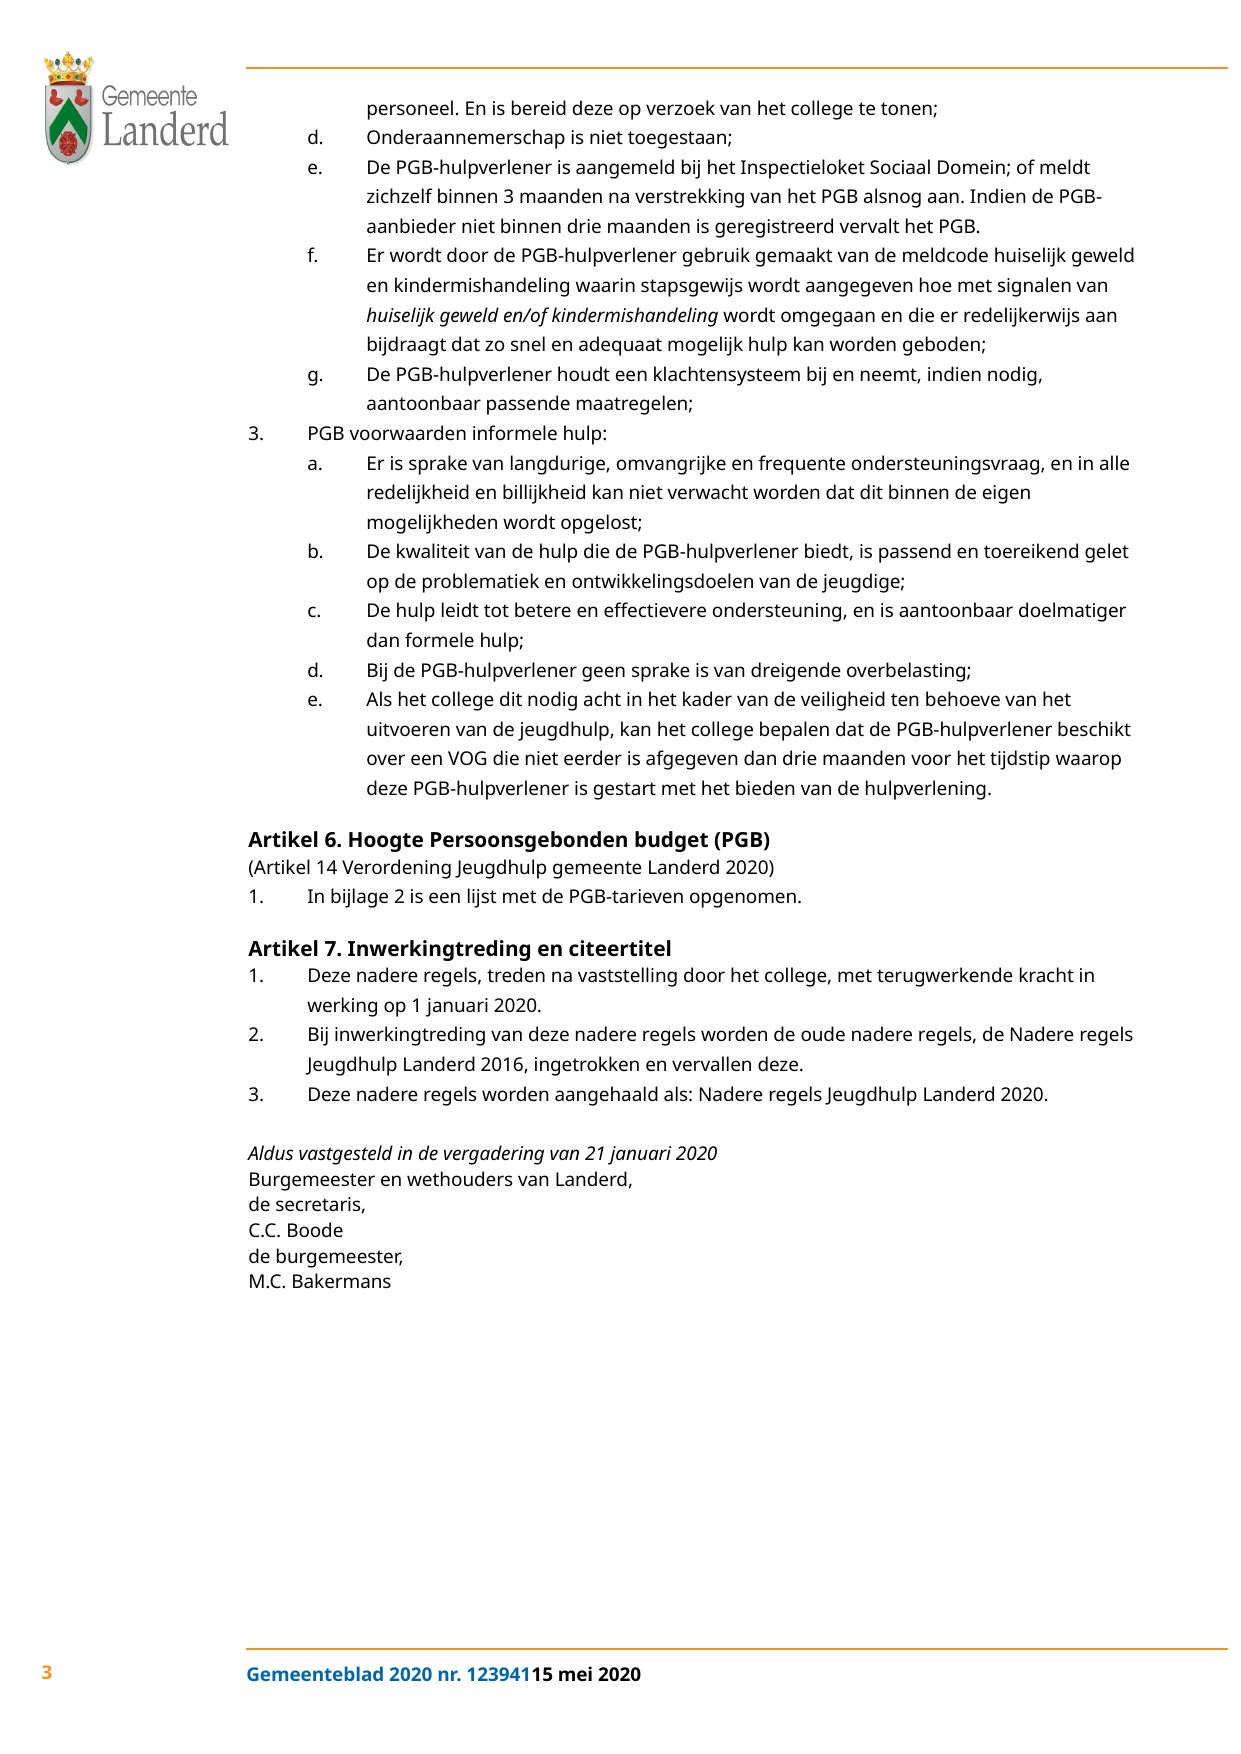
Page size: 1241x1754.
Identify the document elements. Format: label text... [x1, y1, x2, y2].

text C.C. Boode [248, 1217, 1152, 1243]
list De PGB-hulpverlener houdt een klachtensysteem bij en neemt, indien nodig, aantoonbaar passende maatregelen; [307, 361, 1152, 416]
list Deze nadere regels, treden na vaststelling door het college, met terugwerkende kracht in werking op 1 januari 2020. [248, 962, 1152, 1018]
list Bij inwerkingtreding van deze nadere regels worden de oude nadere regels, de Nadere regels Jeugdhulp Landerd 2016, ingetrokken en vervallen deze. [248, 1022, 1152, 1077]
text M.C. Bakermans [248, 1269, 1152, 1294]
list PGB voorwaarden informele hulp: [248, 420, 1152, 446]
list De PGB-hulpverlener is aangemeld bij het Inspectieloket Sociaal Domein; of meldt zichzelf binnen 3 maanden na verstrekking van het PGB alsnog aan. Indien de PGB-aanbieder niet binnen drie maanden is geregistreerd vervalt het PGB. [307, 154, 1152, 239]
list Bij de PGB-hulpverlener geen sprake is van dreigende overbelasting; [307, 657, 1152, 683]
text Burgemeester en wethouders van Landerd, [248, 1166, 1152, 1191]
list In bijlage 2 is een lijst met de PGB-tarieven opgenomen. [248, 884, 1152, 909]
text de secretaris, [248, 1191, 1152, 1217]
text Aldus vastgesteld in de vergadering van 21 januari 2020 [248, 1140, 1152, 1166]
list De hulp leidt tot betere en effectievere ondersteuning, en is aantoonbaar doelmatiger dan formele hulp; [307, 598, 1152, 653]
list Er is sprake van langdurige, omvangrijke en frequente ondersteuningsvraag, en in alle redelijkheid en billijkheid kan niet verwacht worden dat dit binnen de eigen mogelijkheden wordt opgelost; [307, 450, 1152, 535]
text (Artikel 14 Verordening Jeugdhulp gemeente Landerd 2020) [248, 854, 1152, 880]
list Er wordt door de PGB-hulpverlener gebruik gemaakt van de meldcode huiselijk geweld en kindermishandeling waarin stapsgewijs wordt aangegeven hoe met signalen van huiselijk geweld en/of kindermishandeling wordt omgegaan en die er redelijkerwijs aan bijdraagt dat zo snel en adequaat mogelijk hulp kan worden geboden; [307, 243, 1152, 357]
text de burgemeester, [248, 1243, 1152, 1269]
text Artikel 6. Hoogte Persoonsgebonden budget (PGB) [248, 826, 1152, 854]
list Als het college dit nodig acht in het kader van de veiligheid ten behoeve van het uitvoeren van de jeugdhulp, kan het college bepalen dat de PGB-hulpverlener beschikt over een VOG die niet eerder is afgegeven dan drie maanden voor het tijdstip waarop deze PGB-hulpverlener is gestart met het bieden van de hulpverlening. [307, 686, 1152, 801]
list Deze nadere regels worden aangehaald als: Nadere regels Jeugdhulp Landerd 2020. [248, 1081, 1152, 1107]
list De kwaliteit van de hulp die de PGB-hulpverlener biedt, is passend en toereikend gelet op de problematiek en ontwikkelingsdoelen van de jeugdige; [307, 538, 1152, 594]
text Artikel 7. Inwerkingtreding en citeertitel [248, 934, 1152, 962]
list Onderaannemerschap is niet toegestaan; [307, 124, 1152, 150]
list personeel. En is bereid deze op verzoek van het college te tonen; [307, 95, 1152, 121]
picture [41, 47, 231, 172]
